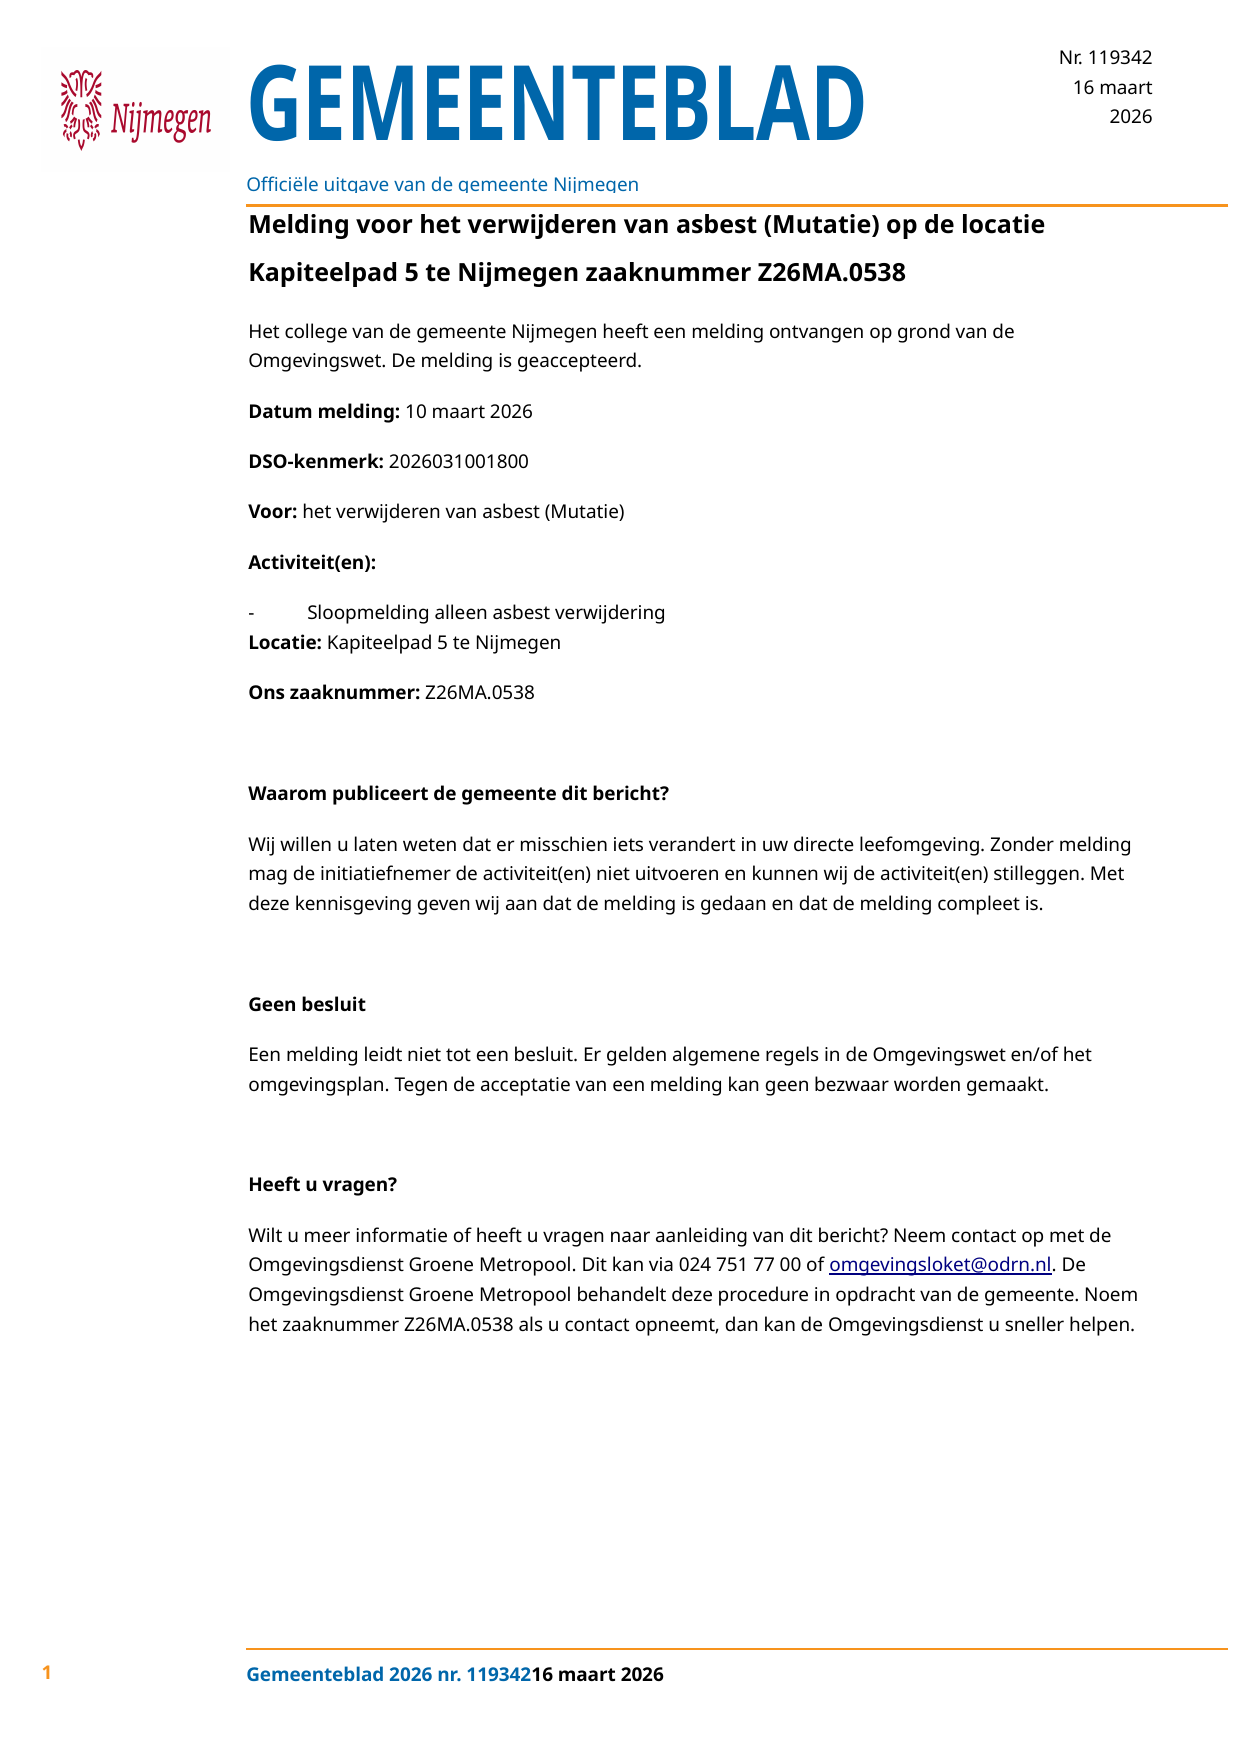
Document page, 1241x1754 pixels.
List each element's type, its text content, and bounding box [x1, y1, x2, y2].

text Melding voor het verwijderen van asbest (Mutatie) op de locatie Kapiteelpad 5 te Nijmegen zaaknummer Z26MA.0538 [248, 207, 1152, 288]
text Waarom publiceert de gemeente dit bericht? [248, 780, 1152, 806]
list Sloopmelding alleen asbest verwijdering [248, 599, 1152, 625]
text Wilt u meer informatie of heeft u vragen naar aanleiding van dit bericht? Neem contact op met de Omgevingsdienst Groene Metropool. Dit kan via 024 751 77 00 of omgevingsloket@odrn.nl. De Omgevingsdienst Groene Metropool behandelt deze procedure in opdracht van de gemeente. Noem het zaaknummer Z26MA.0538 als u contact opneemt, dan kan de Omgevingsdienst u sneller helpen. [248, 1222, 1152, 1337]
text Een melding leidt niet tot een besluit. Er gelden algemene regels in de Omgevingswet en/of het omgevingsplan. Tegen de acceptatie van een melding kan geen bezwaar worden gemaakt. [248, 1041, 1152, 1097]
text Wij willen u laten weten dat er misschien iets verandert in uw directe leefomgeving. Zonder melding mag de initiatiefnemer de activiteit(en) niet uitvoeren en kunnen wij de activiteit(en) stilleggen. Met deze kennisgeving geven wij aan dat de melding is gedaan en dat de melding compleet is. [248, 831, 1152, 916]
picture [41, 47, 231, 172]
text Het college van de gemeente Nijmegen heeft een melding ontvangen op grond van de Omgevingswet. De melding is geaccepteerd. [248, 318, 1152, 373]
text Voor: het verwijderen van asbest (Mutatie) [248, 499, 1152, 524]
text Datum melding: 10 maart 2026 [248, 398, 1152, 424]
text Locatie: Kapiteelpad 5 te Nijmegen [248, 629, 1152, 655]
text DSO-kenmerk: 2026031001800 [248, 448, 1152, 474]
text Activiteit(en): [248, 549, 1152, 575]
text Ons zaaknummer: Z26MA.0538 [248, 679, 1152, 705]
text Geen besluit [248, 991, 1152, 1017]
text Heeft u vragen? [248, 1172, 1152, 1197]
